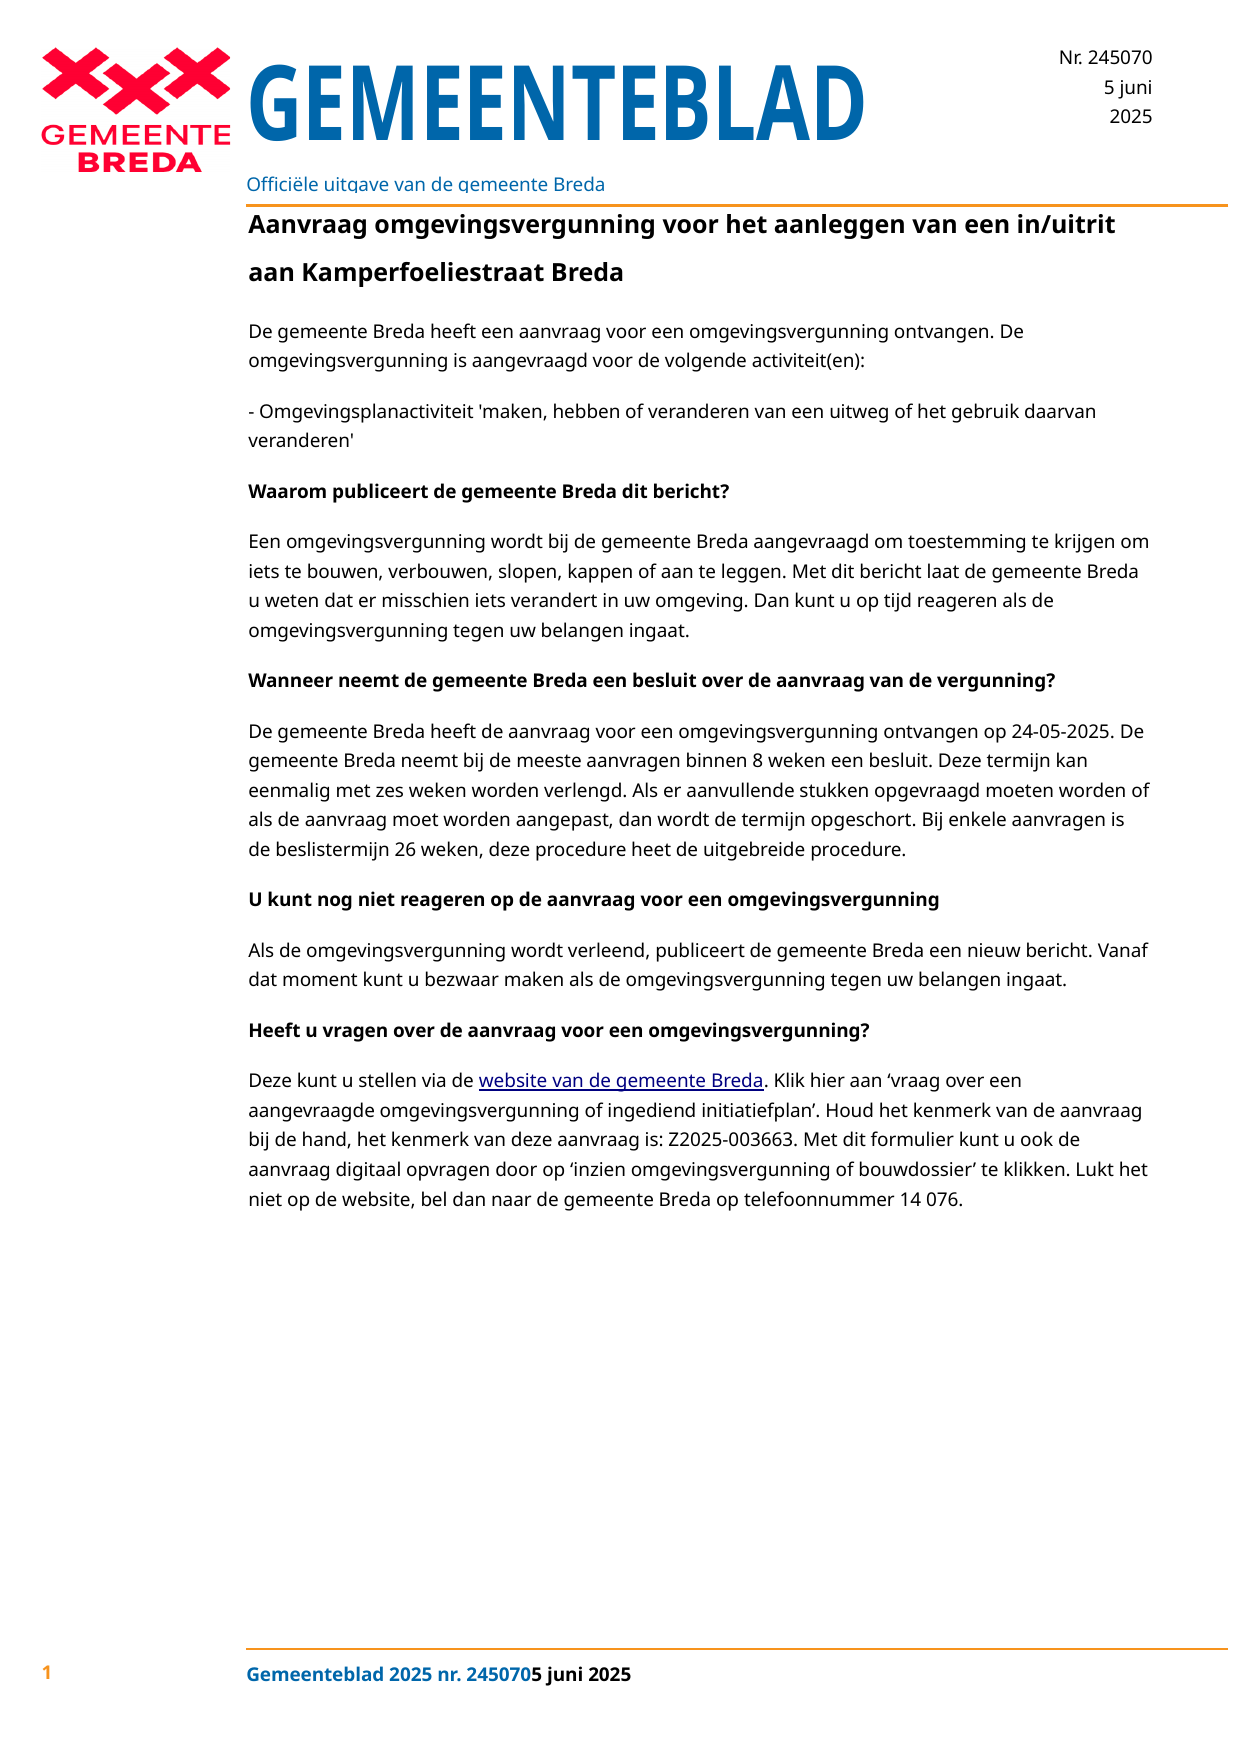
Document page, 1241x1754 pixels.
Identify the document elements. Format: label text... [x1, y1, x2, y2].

text Wanneer neemt de gemeente Breda een besluit over de aanvraag van de vergunning? [248, 667, 1152, 693]
picture [41, 47, 231, 172]
text Heeft u vragen over de aanvraag voor een omgevingsvergunning? [248, 1017, 1152, 1043]
text Aanvraag omgevingsvergunning voor het aanleggen van een in/uitrit aan Kamperfoeliestraat Breda [248, 207, 1152, 288]
text De gemeente Breda heeft een aanvraag voor een omgevingsvergunning ontvangen. De omgevingsvergunning is aangevraagd voor de volgende activiteit(en): [248, 318, 1152, 373]
text - Omgevingsplanactiviteit 'maken, hebben of veranderen van een uitweg of het gebruik daarvan veranderen' [248, 398, 1152, 453]
text Deze kunt u stellen via de website van de gemeente Breda. Klik hier aan ‘vraag over een aangevraagde omgevingsvergunning of ingediend initiatiefplan’. Houd het kenmerk van de aanvraag bij de hand, het kenmerk van deze aanvraag is: Z2025-003663. Met dit formulier kunt u ook de aanvraag digitaal opvragen door op ‘inzien omgevingsvergunning of bouwdossier’ te klikken. Lukt het niet op de website, bel dan naar de gemeente Breda op telefoonnummer 14 076. [248, 1067, 1152, 1212]
text Een omgevingsvergunning wordt bij de gemeente Breda aangevraagd om toestemming te krijgen om iets te bouwen, verbouwen, slopen, kappen of aan te leggen. Met dit bericht laat de gemeente Breda u weten dat er misschien iets verandert in uw omgeving. Dan kunt u op tijd reageren als de omgevingsvergunning tegen uw belangen ingaat. [248, 528, 1152, 643]
text Als de omgevingsvergunning wordt verleend, publiceert de gemeente Breda een nieuw bericht. Vanaf dat moment kunt u bezwaar maken als de omgevingsvergunning tegen uw belangen ingaat. [248, 937, 1152, 992]
text De gemeente Breda heeft de aanvraag voor een omgevingsvergunning ontvangen op 24-05-2025. De gemeente Breda neemt bij de meeste aanvragen binnen 8 weken een besluit. Deze termijn kan eenmalig met zes weken worden verlengd. Als er aanvullende stukken opgevraagd moeten worden of als de aanvraag moet worden aangepast, dan wordt de termijn opgeschort. Bij enkele aanvragen is de beslistermijn 26 weken, deze procedure heet de uitgebreide procedure. [248, 718, 1152, 862]
text U kunt nog niet reageren op de aanvraag voor een omgevingsvergunning [248, 887, 1152, 912]
text Waarom publiceert de gemeente Breda dit bericht? [248, 478, 1152, 504]
